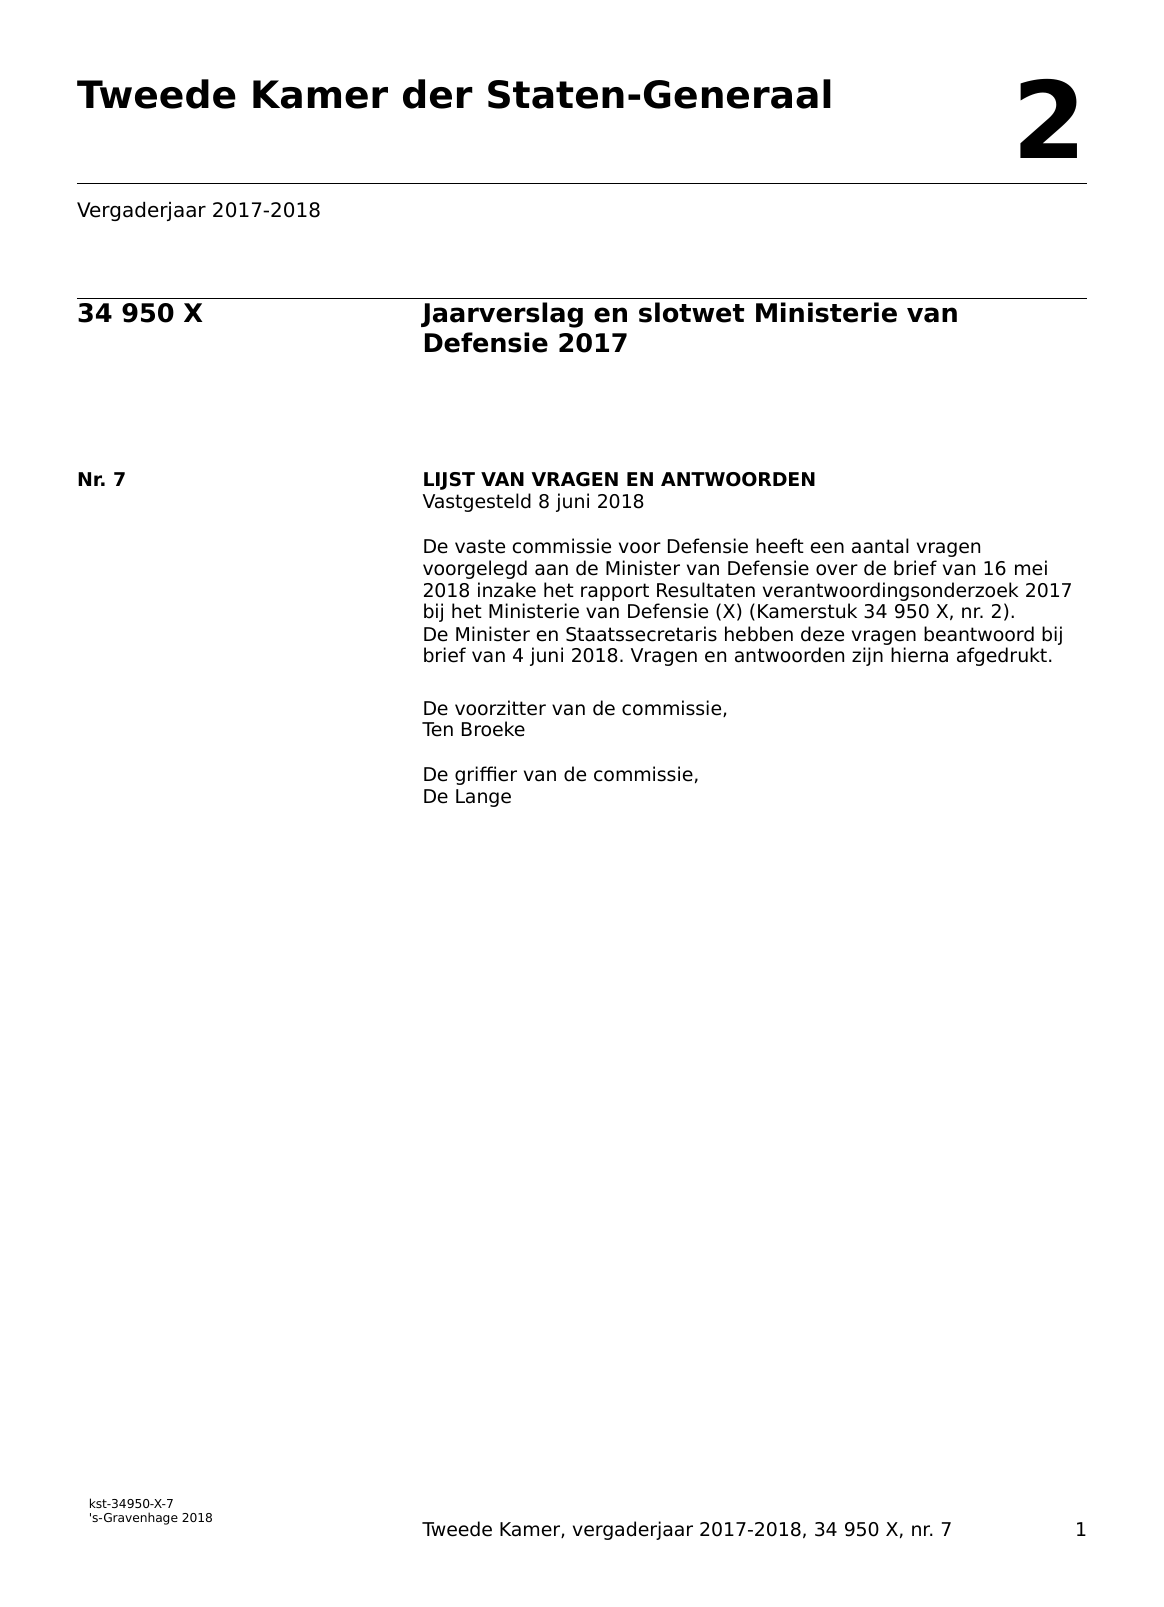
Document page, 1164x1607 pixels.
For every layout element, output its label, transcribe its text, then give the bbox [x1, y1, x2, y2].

table_cell Vergaderjaar 2017-2018 [77, 184, 1087, 298]
subtitle 34 950 X Jaarverslag en slotwet Ministerie van Defensie 2017 [77, 299, 1087, 358]
text De vaste commissie voor Defensie heeft een aantal vragen voorgelegd aan de Minister van Defensie over de brief van 16 mei 2018 inzake het rapport Resultaten verantwoordingsonderzoek 2017 bij het Ministerie van Defensie (X) (Kamerstuk 34 950 X, nr. 2). [422, 536, 1087, 623]
table_header Tweede Kamer der Staten-Generaal [77, 59, 886, 183]
text 's-Gravenhage 2018 [88, 1511, 323, 1525]
text Vastgesteld 8 juni 2018 [422, 491, 1087, 513]
text De griffier van de commissie, De Lange [422, 763, 1087, 807]
table_header 2 [886, 59, 1087, 183]
text De voorzitter van de commissie, Ten Broeke [422, 697, 1087, 741]
text De Minister en Staatssecretaris hebben deze vragen beantwoord bij brief van 4 juni 2018. Vragen en antwoorden zijn hierna afgedrukt. [422, 623, 1087, 667]
text kst-34950-X-7 [88, 1497, 323, 1511]
subtitle Nr. 7 LIJST VAN VRAGEN EN ANTWOORDEN [77, 469, 1087, 491]
